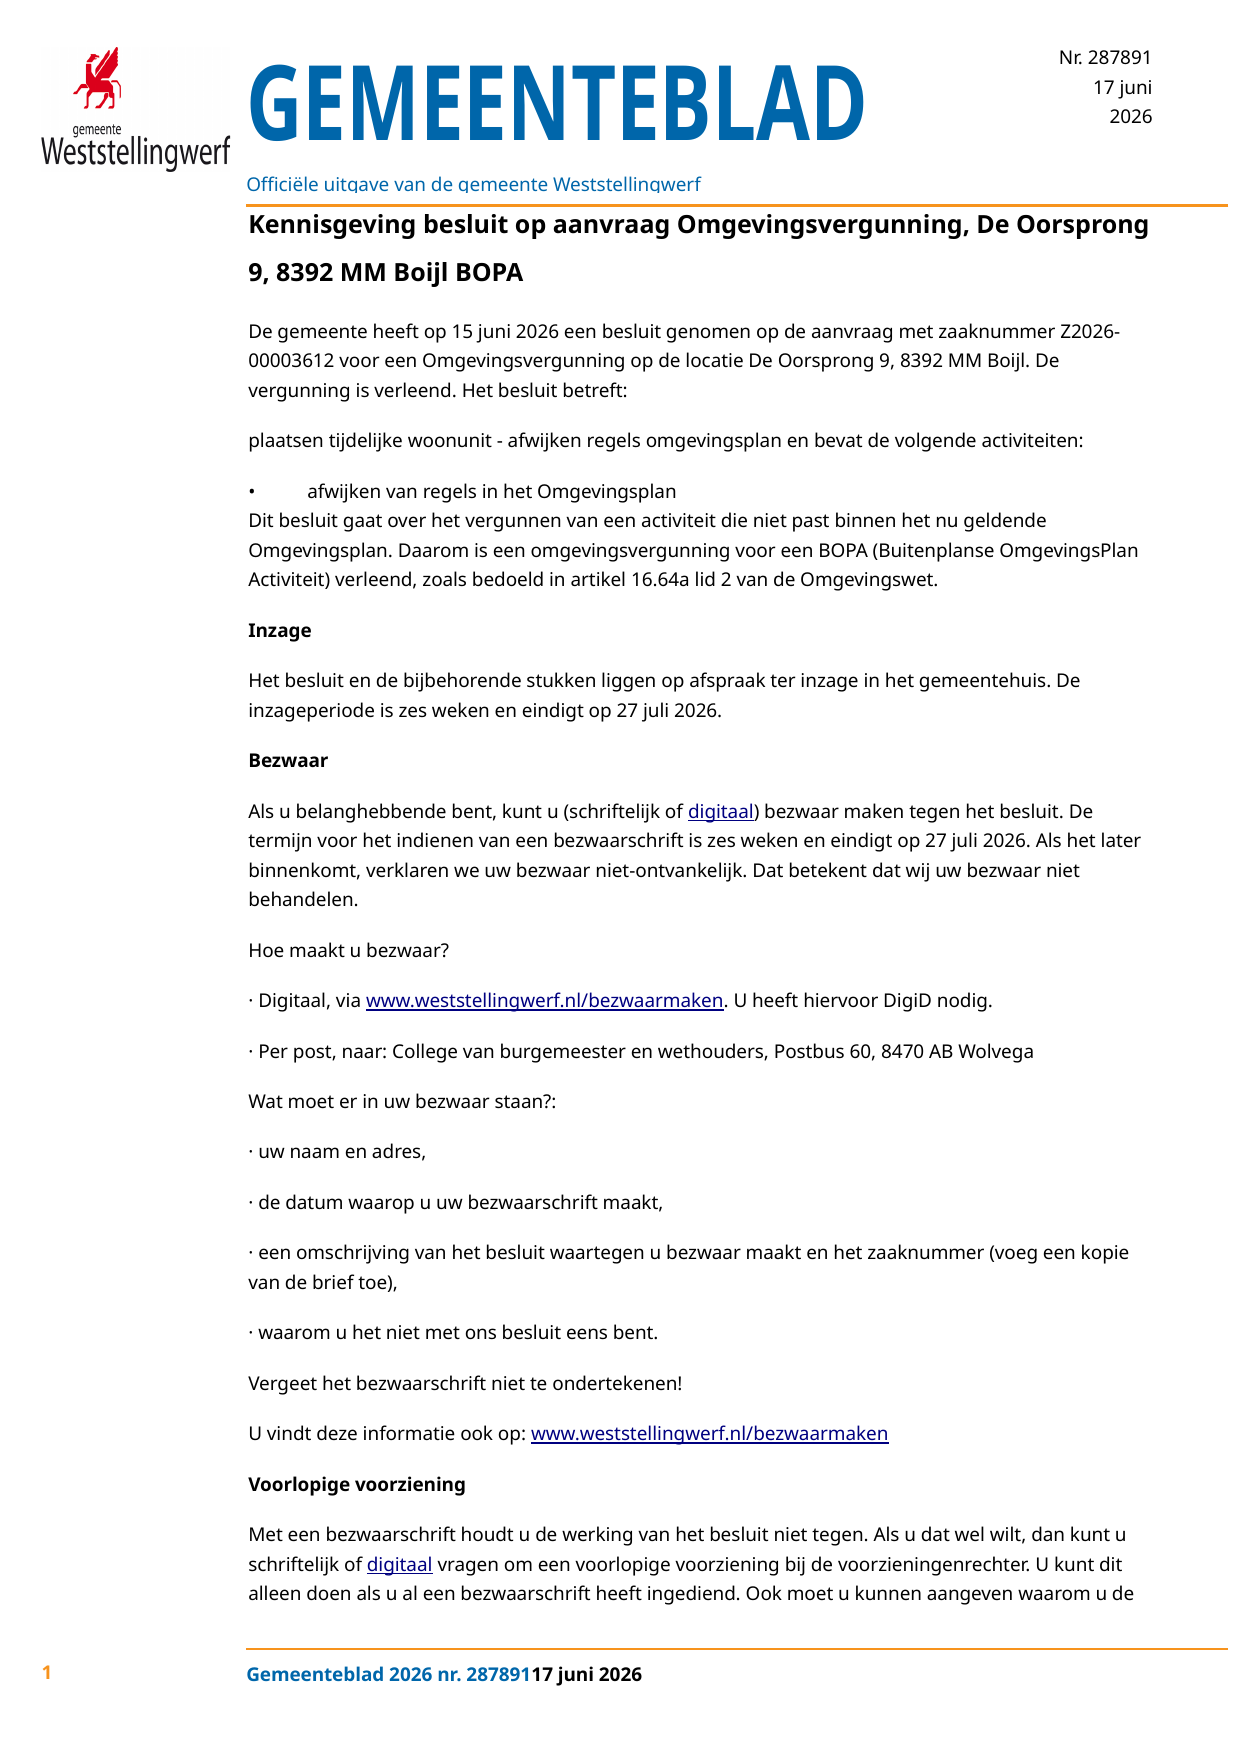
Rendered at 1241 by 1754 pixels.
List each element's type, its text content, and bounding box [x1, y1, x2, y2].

text U vindt deze informatie ook op: www.weststellingwerf.nl/bezwaarmaken [248, 1420, 1152, 1446]
text De gemeente heeft op 15 juni 2026 een besluit genomen op de aanvraag met zaaknummer Z2026-00003612 voor een Omgevingsvergunning op de locatie De Oorsprong 9, 8392 MM Boijl. De vergunning is verleend. Het besluit betreft: [248, 318, 1152, 403]
text · een omschrijving van het besluit waartegen u bezwaar maakt en het zaaknummer (voeg een kopie van de brief toe), [248, 1239, 1152, 1295]
list afwijken van regels in het Omgevingsplan [248, 478, 1152, 504]
text plaatsen tijdelijke woonunit - afwijken regels omgevingsplan en bevat de volgende activiteiten: [248, 427, 1152, 453]
text Bezwaar [248, 747, 1152, 773]
text · Per post, naar: College van burgemeester en wethouders, Postbus 60, 8470 AB Wolvega [248, 1038, 1152, 1064]
text Als u belanghebbende bent, kunt u (schriftelijk of digitaal) bezwaar maken tegen het besluit. De termijn voor het indienen van een bezwaarschrift is zes weken en eindigt op 27 juli 2026. Als het later binnenkomt, verklaren we uw bezwaar niet-ontvankelijk. Dat betekent dat wij uw bezwaar niet behandelen. [248, 798, 1152, 912]
text Hoe maakt u bezwaar? [248, 937, 1152, 963]
text Het besluit en de bijbehorende stukken liggen op afspraak ter inzage in het gemeentehuis. De inzageperiode is zes weken en eindigt op 27 juli 2026. [248, 667, 1152, 723]
picture [41, 47, 231, 172]
text Voorlopige voorziening [248, 1471, 1152, 1497]
text Wat moet er in uw bezwaar staan?: [248, 1088, 1152, 1114]
text · waarom u het niet met ons besluit eens bent. [248, 1319, 1152, 1345]
text Dit besluit gaat over het vergunnen van een activiteit die niet past binnen het nu geldende Omgevingsplan. Daarom is een omgevingsvergunning voor een BOPA (Buitenplanse OmgevingsPlan Activiteit) verleend, zoals bedoeld in artikel 16.64a lid 2 van de Omgevingswet. [248, 507, 1152, 592]
text · Digitaal, via www.weststellingwerf.nl/bezwaarmaken. U heeft hiervoor DigiD nodig. [248, 987, 1152, 1013]
text Vergeet het bezwaarschrift niet te ondertekenen! [248, 1370, 1152, 1396]
text · de datum waarop u uw bezwaarschrift maakt, [248, 1189, 1152, 1215]
text Inzage [248, 617, 1152, 643]
text · uw naam en adres, [248, 1139, 1152, 1164]
text Met een bezwaarschrift houdt u de werking van het besluit niet tegen. Als u dat wel wilt, dan kunt u schriftelijk of digitaal vragen om een voorlopige voorziening bij de voorzieningenrechter. U kunt dit alleen doen als u al een bezwaarschrift heeft ingediend. Ook moet u kunnen aangeven waarom u de [248, 1521, 1152, 1606]
text Kennisgeving besluit op aanvraag Omgevingsvergunning, De Oorsprong 9, 8392 MM Boijl BOPA [248, 207, 1152, 288]
